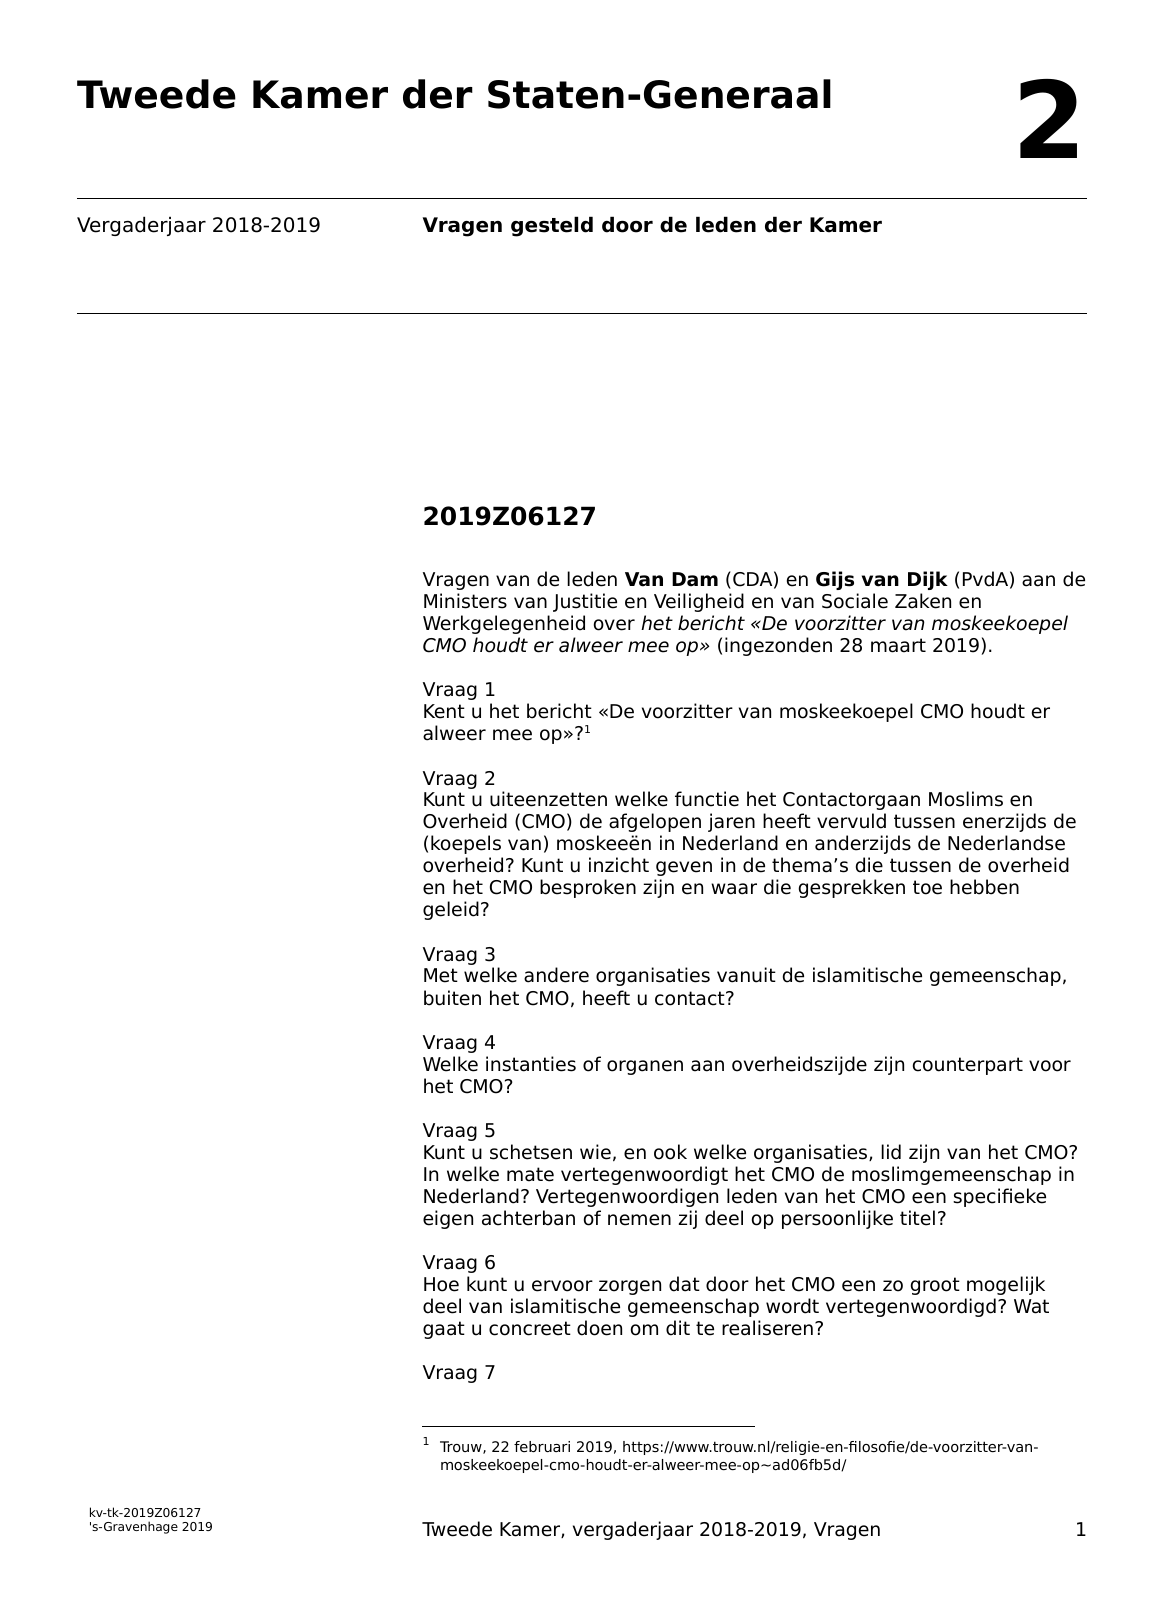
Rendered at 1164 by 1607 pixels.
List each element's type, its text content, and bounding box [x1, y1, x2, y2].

text Vraag 5 [422, 1120, 1087, 1142]
text Vraag 1 [422, 679, 1087, 701]
text Vragen van de leden Van Dam (CDA) en Gijs van Dijk (PvdA) aan de Ministers van Justitie en Veiligheid en van Sociale Zaken en Werkgelegenheid over het bericht «De voorzitter van moskeekoepel CMO houdt er alweer mee op» (ingezonden 28 maart 2019). [422, 569, 1087, 657]
text Vraag 4 [422, 1032, 1087, 1053]
text 2019Z06127 [422, 502, 1087, 531]
text Welke instanties of organen aan overheidszijde zijn counterpart voor het CMO? [422, 1053, 1087, 1097]
text Trouw, 22 februari 2019, https://www.trouw.nl/religie-en-filosofie/de-voorzitter-van-moskeekoepel-cmo-houdt-er-alweer-mee-op~ad06fb5d/ [422, 1435, 1087, 1474]
text 's-Gravenhage 2019 [88, 1520, 323, 1534]
table_header 2 [886, 59, 1087, 198]
text Met welke andere organisaties vanuit de islamitische gemeenschap, buiten het CMO, heeft u contact? [422, 965, 1087, 1009]
text Vraag 2 [422, 767, 1087, 789]
table_cell Vergaderjaar 2018-2019 [77, 199, 422, 313]
text Vraag 7 [422, 1362, 1087, 1384]
text kv-tk-2019Z06127 [88, 1506, 323, 1520]
text Kunt u uiteenzetten welke functie het Contactorgaan Moslims en Overheid (CMO) de afgelopen jaren heeft vervuld tussen enerzijds de (koepels van) moskeeën in Nederland en anderzijds de Nederlandse overheid? Kunt u inzicht geven in de thema’s die tussen de overheid en het CMO besproken zijn en waar die gesprekken toe hebben geleid? [422, 789, 1087, 921]
table_cell Vragen gesteld door de leden der Kamer [422, 199, 1087, 313]
text Hoe kunt u ervoor zorgen dat door het CMO een zo groot mogelijk deel van islamitische gemeenschap wordt vertegenwoordigd? Wat gaat u concreet doen om dit te realiseren? [422, 1274, 1087, 1340]
text Kent u het bericht «De voorzitter van moskeekoepel CMO houdt er alweer mee op»? [422, 701, 1087, 745]
text Vraag 3 [422, 943, 1087, 965]
text Vraag 6 [422, 1252, 1087, 1274]
text Kunt u schetsen wie, en ook welke organisaties, lid zijn van het CMO? In welke mate vertegenwoordigt het CMO de moslimgemeenschap in Nederland? Vertegenwoordigen leden van het CMO een specifieke eigen achterban of nemen zij deel op persoonlijke titel? [422, 1142, 1087, 1229]
table_header Tweede Kamer der Staten-Generaal [77, 59, 886, 198]
